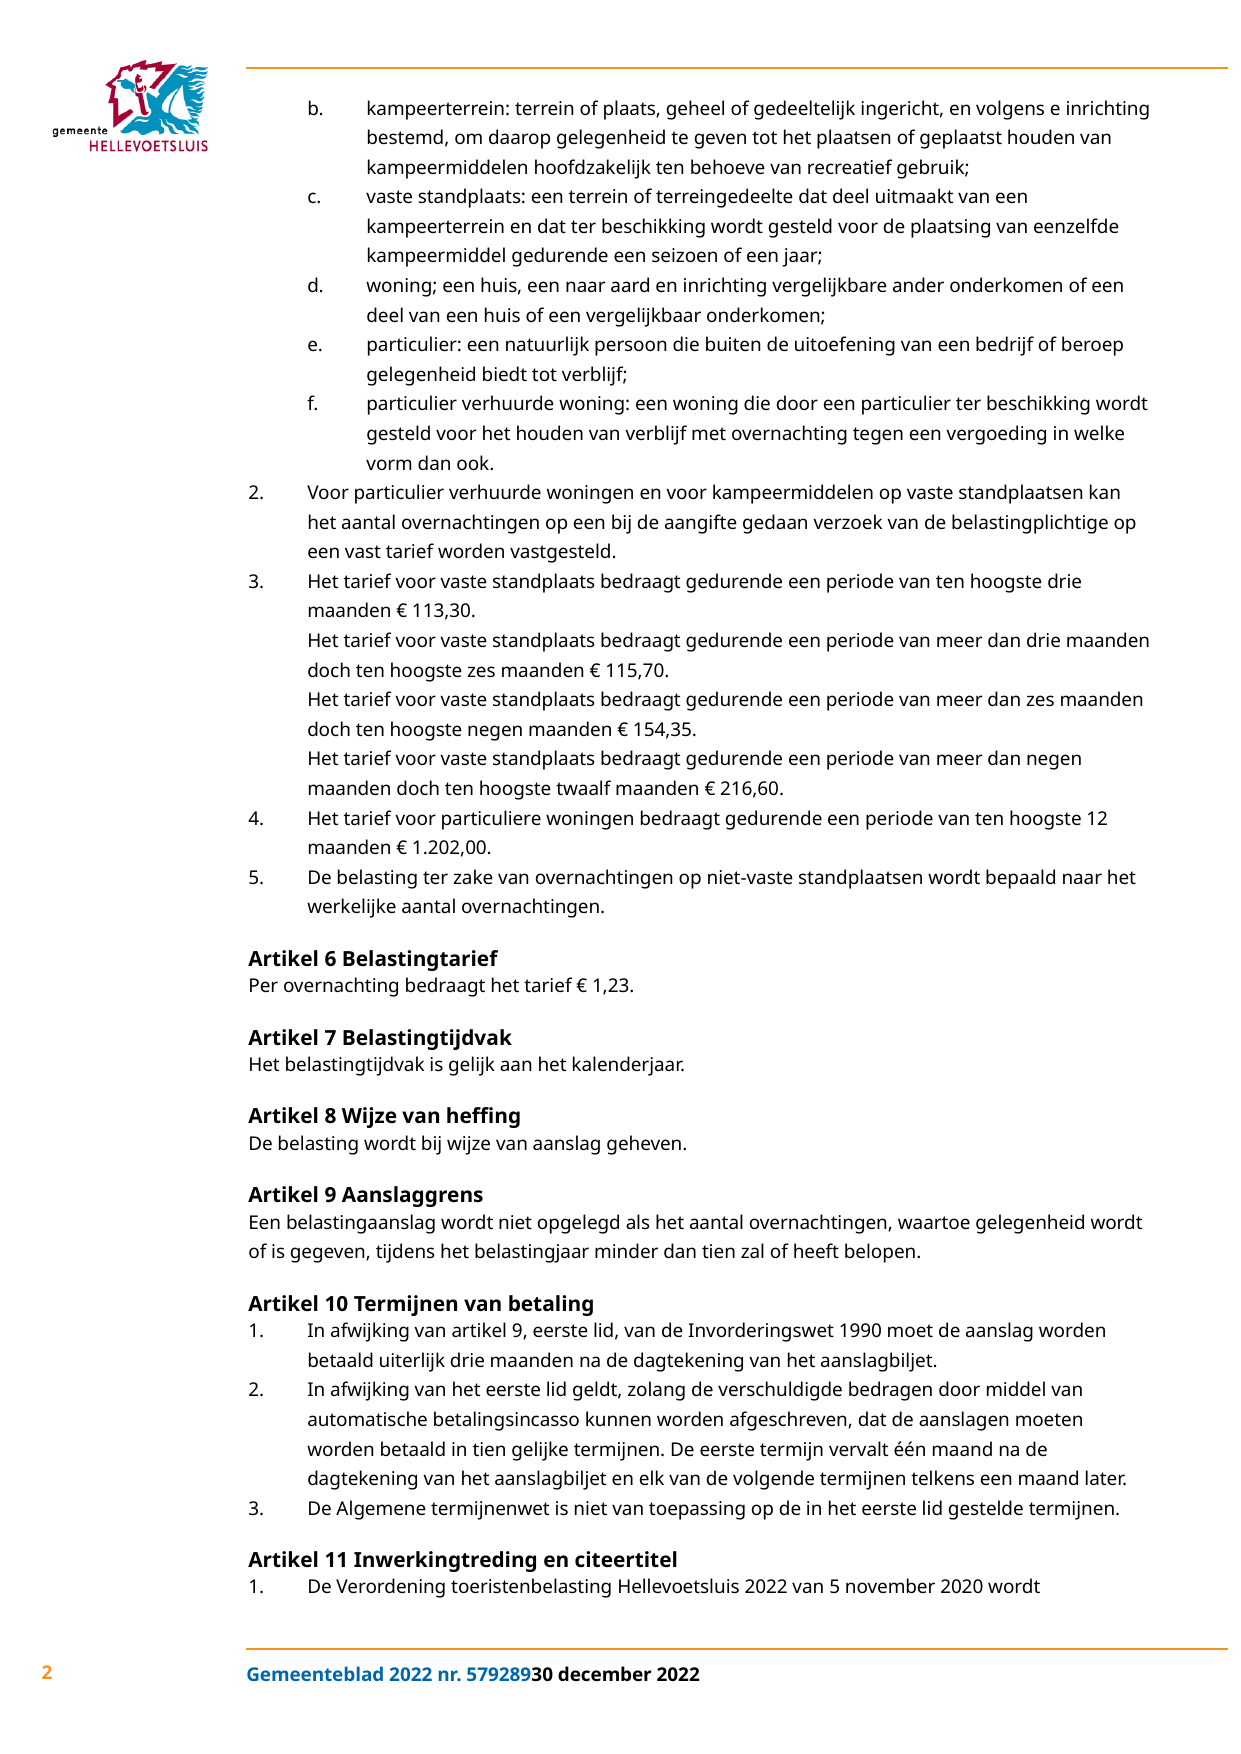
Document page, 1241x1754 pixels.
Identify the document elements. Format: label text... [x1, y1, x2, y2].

text Artikel 9 Aanslaggrens [248, 1181, 1152, 1209]
text Per overnachting bedraagt het tarief € 1,23. [248, 972, 1152, 998]
list De belasting ter zake van overnachtingen op niet-vaste standplaatsen wordt bepaald naar het werkelijke aantal overnachtingen. [248, 864, 1152, 919]
list Het tarief voor particuliere woningen bedraagt gedurende een periode van ten hoogste 12 maanden € 1.202,00. [248, 805, 1152, 860]
text Artikel 6 Belastingtarief [248, 944, 1152, 972]
list Het tarief voor vaste standplaats bedraagt gedurende een periode van meer dan drie maanden doch ten hoogste zes maanden € 115,70. [248, 627, 1152, 683]
list In afwijking van het eerste lid geldt, zolang de verschuldigde bedragen door middel van automatische betalingsincasso kunnen worden afgeschreven, dat de aanslagen moeten worden betaald in tien gelijke termijnen. De eerste termijn vervalt één maand na de dagtekening van het aanslagbiljet en elk van de volgende termijnen telkens een maand later. [248, 1377, 1152, 1491]
list vaste standplaats: een terrein of terreingedeelte dat deel uitmaakt van een kampeerterrein en dat ter beschikking wordt gesteld voor de plaatsing van eenzelfde kampeermiddel gedurende een seizoen of een jaar; [307, 183, 1152, 268]
text Artikel 10 Termijnen van betaling [248, 1289, 1152, 1317]
list particulier verhuurde woning: een woning die door een particulier ter beschikking wordt gesteld voor het houden van verblijf met overnachting tegen een vergoeding in welke vorm dan ook. [307, 391, 1152, 476]
list Het tarief voor vaste standplaats bedraagt gedurende een periode van ten hoogste drie maanden € 113,30. [248, 568, 1152, 623]
picture [41, 47, 231, 172]
list Het tarief voor vaste standplaats bedraagt gedurende een periode van meer dan negen maanden doch ten hoogste twaalf maanden € 216,60. [248, 746, 1152, 801]
list De Verordening toeristenbelasting Hellevoetsluis 2022 van 5 november 2020 wordt [248, 1574, 1152, 1599]
text Het belastingtijdvak is gelijk aan het kalenderjaar. [248, 1051, 1152, 1077]
text Artikel 8 Wijze van heffing [248, 1102, 1152, 1130]
text De belasting wordt bij wijze van aanslag geheven. [248, 1130, 1152, 1156]
list Voor particulier verhuurde woningen en voor kampeermiddelen op vaste standplaatsen kan het aantal overnachtingen op een bij de aangifte gedaan verzoek van de belastingplichtige op een vast tarief worden vastgesteld. [248, 479, 1152, 564]
list In afwijking van artikel 9, eerste lid, van de Invorderingswet 1990 moet de aanslag worden betaald uiterlijk drie maanden na de dagtekening van het aanslagbiljet. [248, 1317, 1152, 1373]
list kampeerterrein: terrein of plaats, geheel of gedeeltelijk ingericht, en volgens e inrichting bestemd, om daarop gelegenheid te geven tot het plaatsen of geplaatst houden van kampeermiddelen hoofdzakelijk ten behoeve van recreatief gebruik; [307, 95, 1152, 180]
text Een belastingaanslag wordt niet opgelegd als het aantal overnachtingen, waartoe gelegenheid wordt of is gegeven, tijdens het belastingjaar minder dan tien zal of heeft belopen. [248, 1209, 1152, 1264]
list particulier: een natuurlijk persoon die buiten de uitoefening van een bedrijf of beroep gelegenheid biedt tot verblijf; [307, 331, 1152, 387]
list woning; een huis, een naar aard en inrichting vergelijkbare ander onderkomen of een deel van een huis of een vergelijkbaar onderkomen; [307, 272, 1152, 328]
list Het tarief voor vaste standplaats bedraagt gedurende een periode van meer dan zes maanden doch ten hoogste negen maanden € 154,35. [248, 686, 1152, 742]
text Artikel 7 Belastingtijdvak [248, 1023, 1152, 1051]
text Artikel 11 Inwerkingtreding en citeertitel [248, 1545, 1152, 1574]
list De Algemene termijnenwet is niet van toepassing op de in het eerste lid gestelde termijnen. [248, 1495, 1152, 1521]
